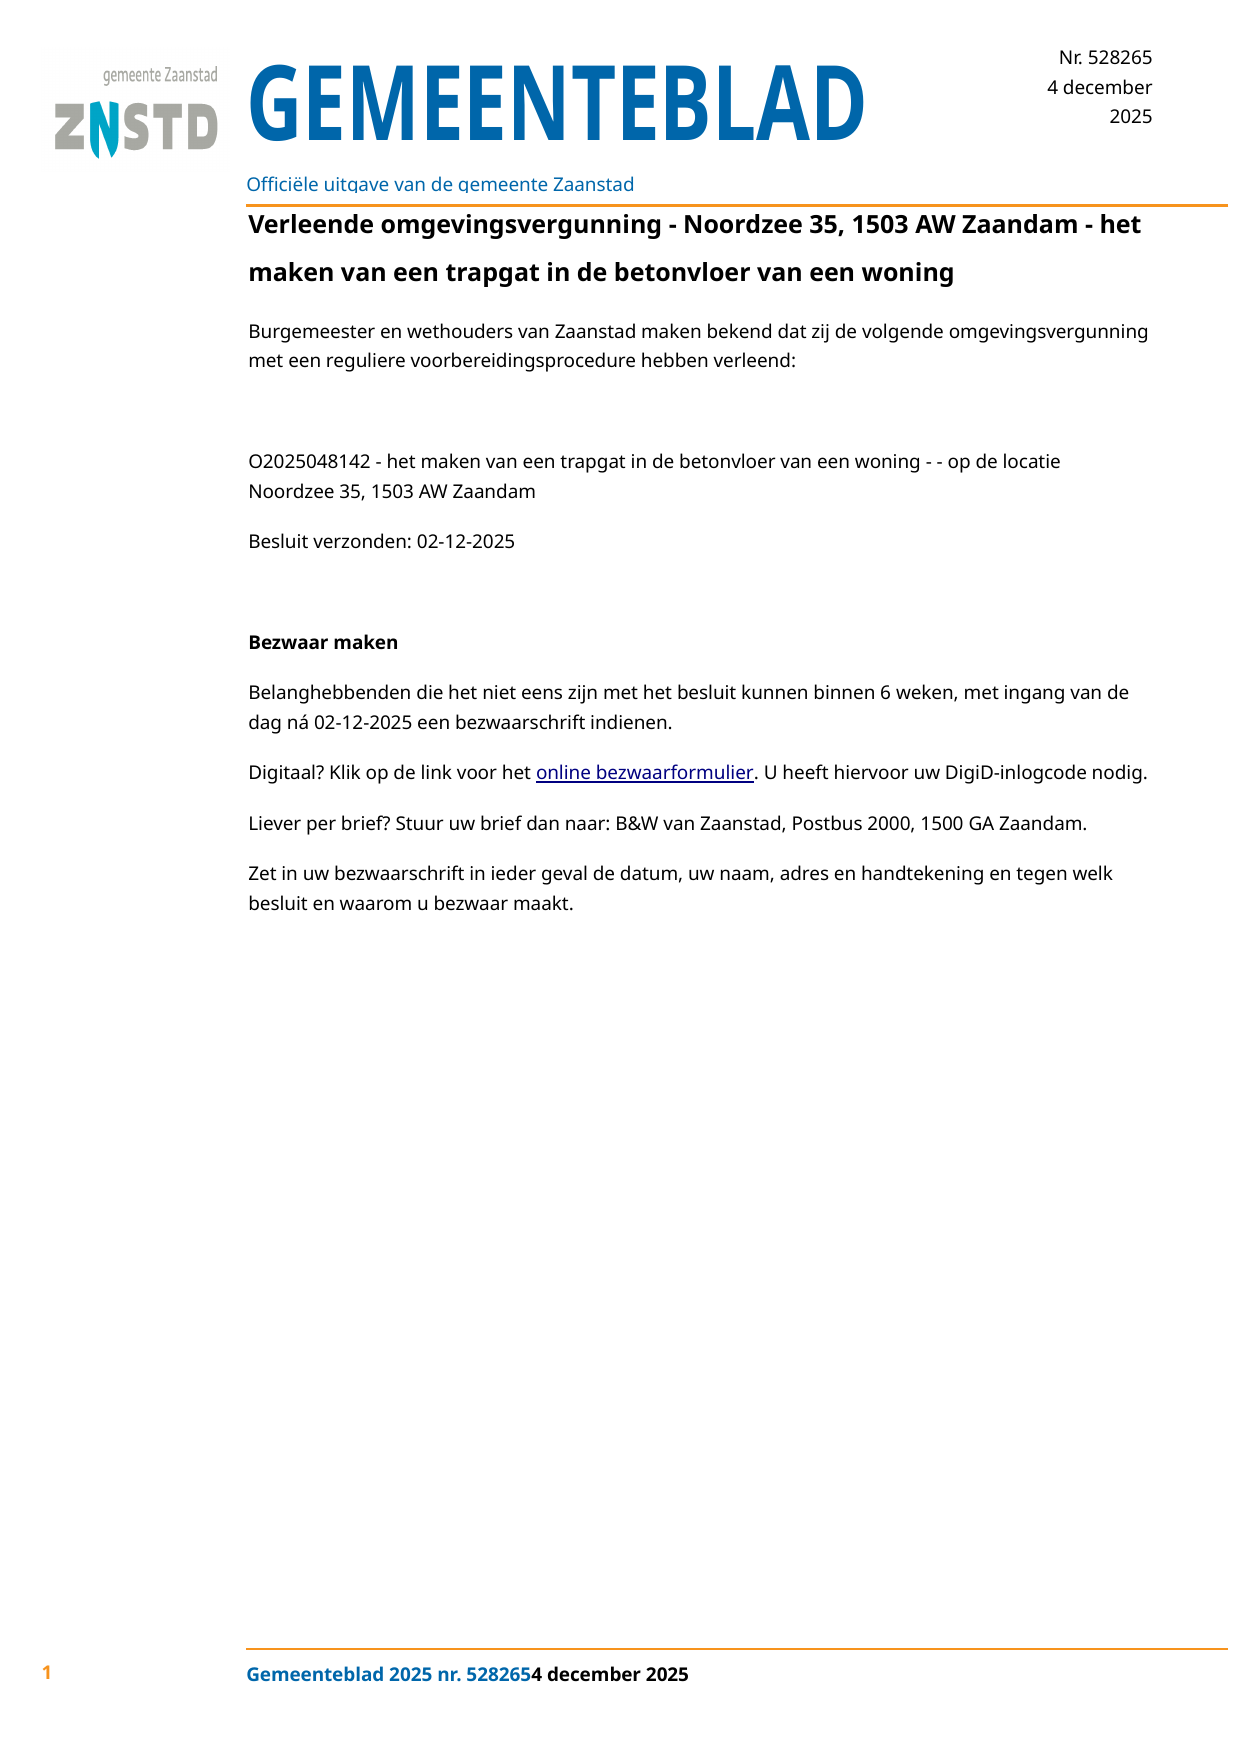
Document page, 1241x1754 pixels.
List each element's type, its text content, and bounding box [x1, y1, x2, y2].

text Zet in uw bezwaarschrift in ieder geval de datum, uw naam, adres en handtekening en tegen welk besluit en waarom u bezwaar maakt. [248, 860, 1152, 916]
text Verleende omgevingsvergunning - Noordzee 35, 1503 AW Zaandam - het maken van een trapgat in de betonvloer van een woning [248, 207, 1152, 288]
text Digitaal? Klik op de link voor het online bezwaarformulier. U heeft hiervoor uw DigiD-inlogcode nodig. [248, 759, 1152, 785]
text Burgemeester en wethouders van Zaanstad maken bekend dat zij de volgende omgevingsvergunning met een reguliere voorbereidingsprocedure hebben verleend: [248, 318, 1152, 373]
text Besluit verzonden: 02-12-2025 [248, 528, 1152, 554]
text Bezwaar maken [248, 629, 1152, 655]
text Belanghebbenden die het niet eens zijn met het besluit kunnen binnen 6 weken, met ingang van de dag ná 02-12-2025 een bezwaarschrift indienen. [248, 679, 1152, 735]
picture [41, 47, 231, 172]
text O2025048142 - het maken van een trapgat in de betonvloer van een woning - - op de locatie Noordzee 35, 1503 AW Zaandam [248, 448, 1152, 504]
text Liever per brief? Stuur uw brief dan naar: B&W van Zaanstad, Postbus 2000, 1500 GA Zaandam. [248, 810, 1152, 836]
